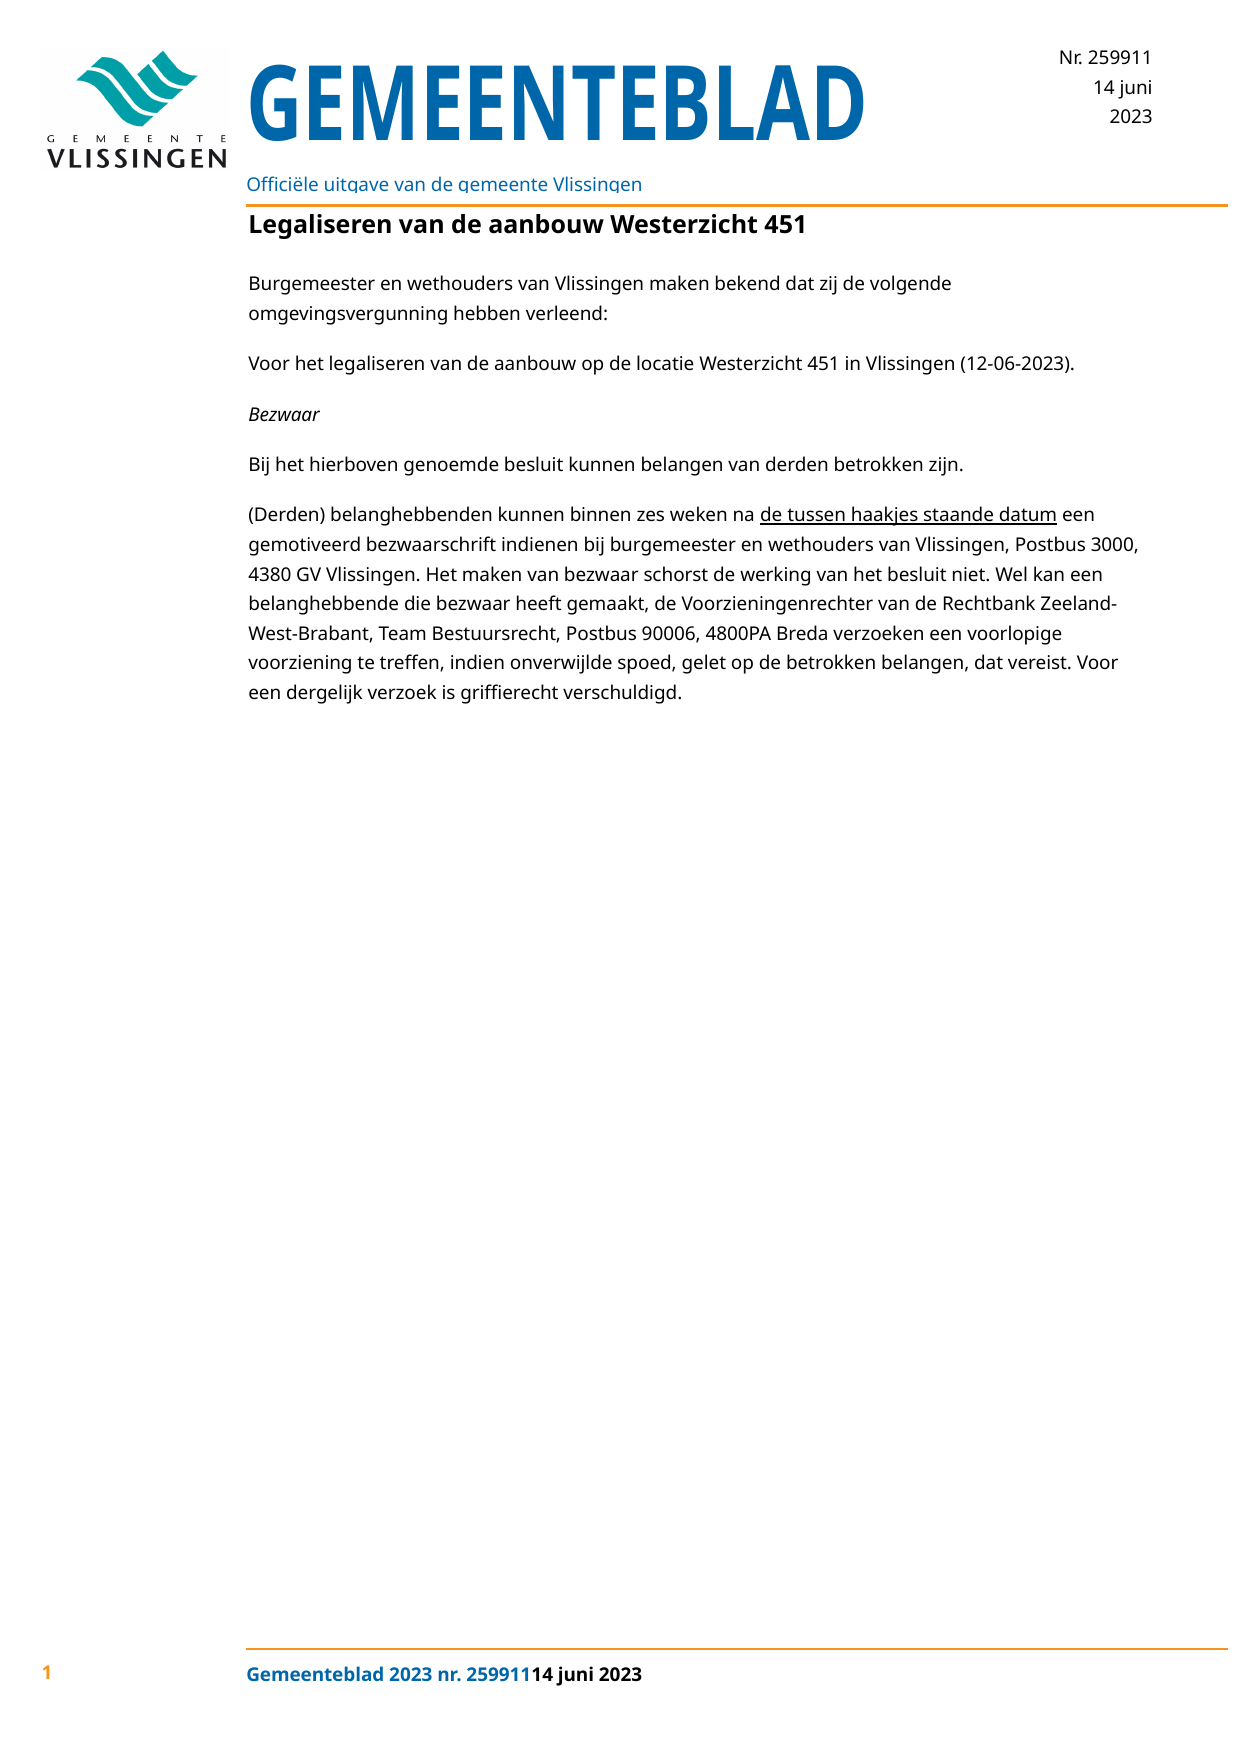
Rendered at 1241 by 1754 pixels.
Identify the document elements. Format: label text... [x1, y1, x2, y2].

picture [41, 47, 231, 172]
text Bij het hierboven genoemde besluit kunnen belangen van derden betrokken zijn. [248, 451, 1152, 477]
text Legaliseren van de aanbouw Westerzicht 451 [248, 207, 1152, 241]
text (Derden) belanghebbenden kunnen binnen zes weken na de tussen haakjes staande datum een gemotiveerd bezwaarschrift indienen bij burgemeester en wethouders van Vlissingen, Postbus 3000, 4380 GV Vlissingen. Het maken van bezwaar schorst de werking van het besluit niet. Wel kan een belanghebbende die bezwaar heeft gemaakt, de Voorzieningenrechter van de Rechtbank Zeeland-West-Brabant, Team Bestuursrecht, Postbus 90006, 4800PA Breda verzoeken een voorlopige voorziening te treffen, indien onverwijlde spoed, gelet op de betrokken belangen, dat vereist. Voor een dergelijk verzoek is griffierecht verschuldigd. [248, 502, 1152, 705]
text Burgemeester en wethouders van Vlissingen maken bekend dat zij de volgende omgevingsvergunning hebben verleend: [248, 270, 1152, 326]
text Voor het legaliseren van de aanbouw op de locatie Westerzicht 451 in Vlissingen (12-06-2023). [248, 350, 1152, 376]
text Bezwaar [248, 401, 1152, 426]
